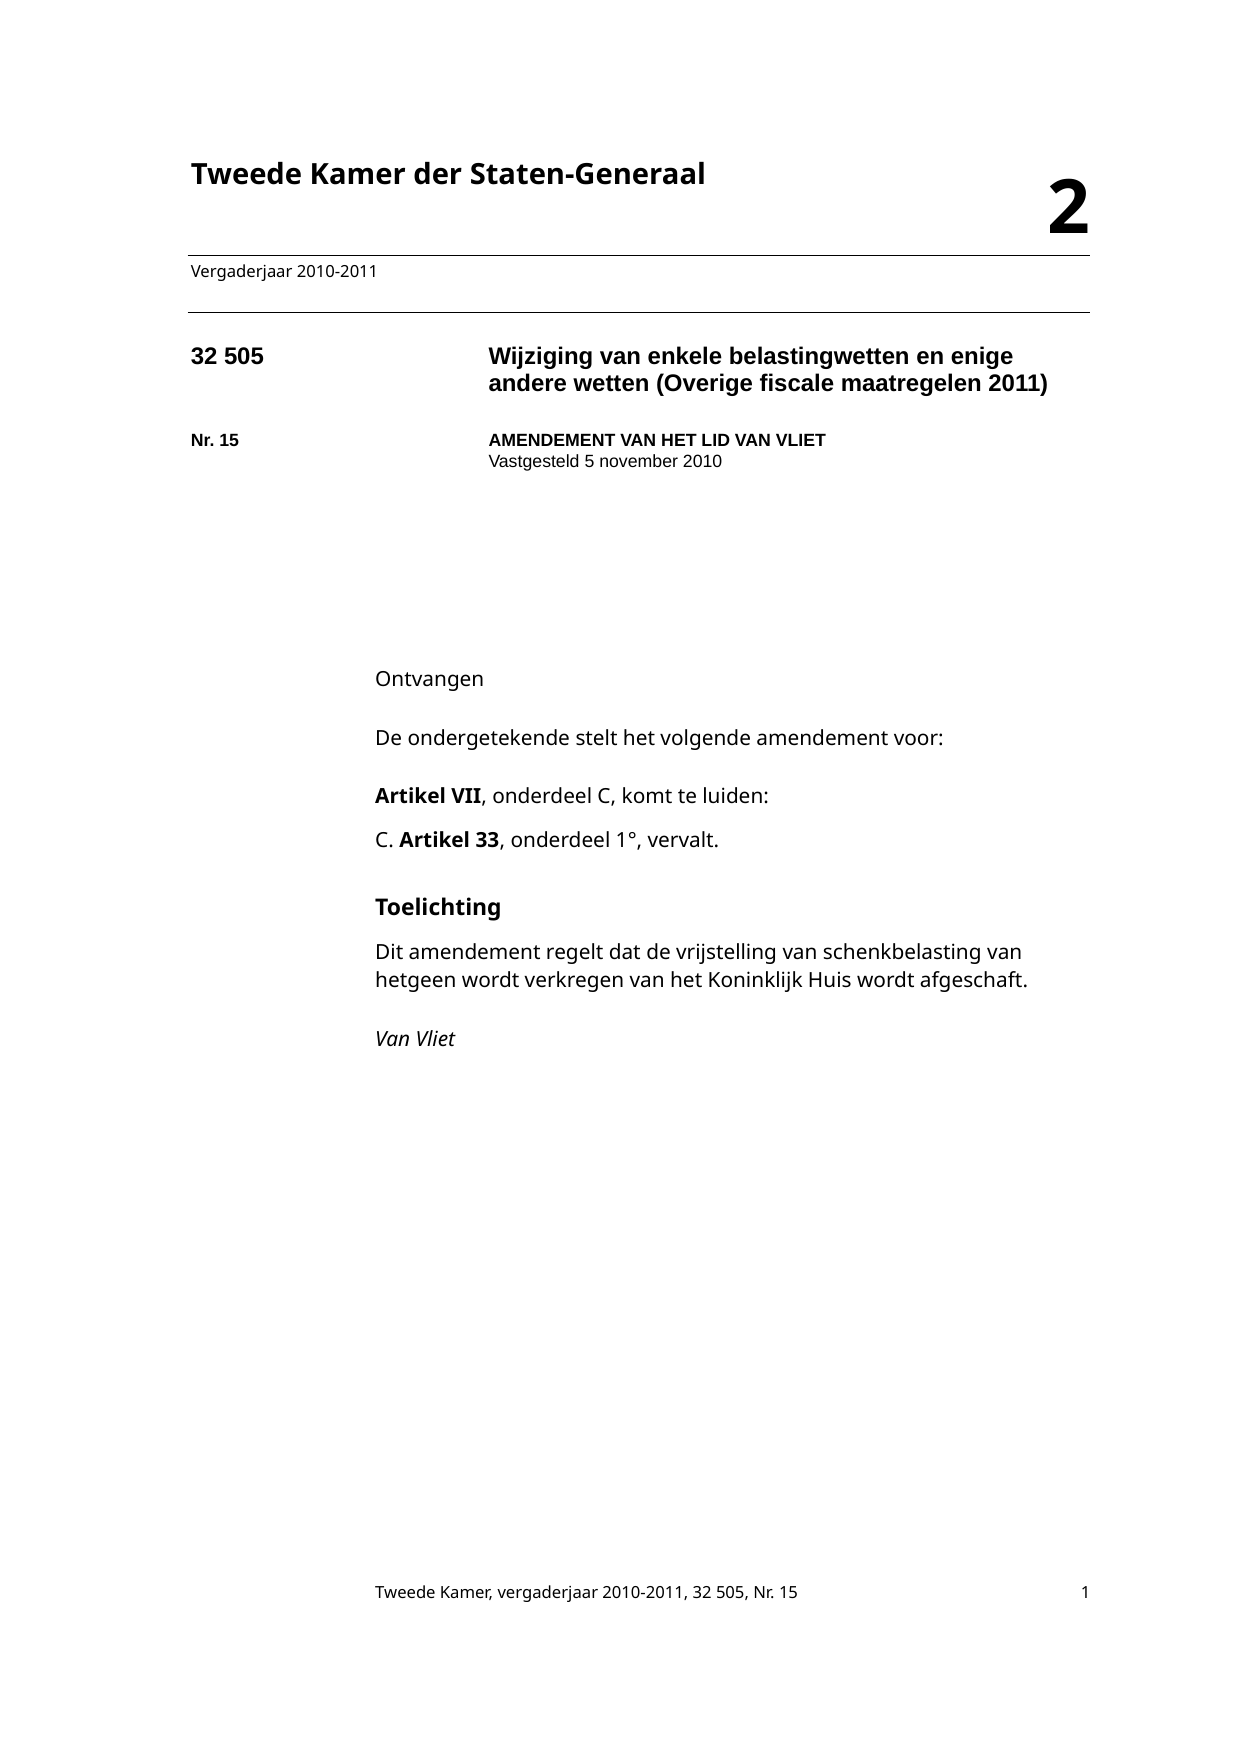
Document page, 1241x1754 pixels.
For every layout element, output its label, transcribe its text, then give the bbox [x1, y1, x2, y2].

table_header Tweede Kamer der Staten-Generaal [188, 150, 909, 255]
text Dit amendement regelt dat de vrijstelling van schenkbelasting van hetgeen wordt verkregen van het Koninklijk Huis wordt afgeschaft. [375, 937, 1090, 994]
text Van Vliet [375, 1024, 1090, 1052]
text De ondergetekende stelt het volgende amendement voor: [375, 723, 1090, 751]
text Ontvangen [375, 664, 1090, 693]
table_header 2 [910, 150, 1090, 255]
table_cell 32 505 [188, 339, 485, 427]
subtitle Toelichting [375, 891, 1090, 922]
table_cell AMENDEMENT VAN HET LID VAN VLIET Vastgesteld 5 november 2010 [485, 427, 1090, 546]
table_cell [485, 313, 1090, 339]
table_cell Vergaderjaar 2010-2011 [188, 256, 485, 312]
table_cell Nr. 15 [188, 427, 485, 546]
table_cell Wijziging van enkele belastingwetten en enige andere wetten (Overige fiscale maatregelen 2011) [485, 339, 1090, 427]
text Artikel VII, onderdeel C, komt te luiden: [375, 781, 1090, 810]
table_cell [188, 313, 485, 339]
text C. Artikel 33, onderdeel 1°, vervalt. [375, 825, 1090, 853]
table_cell [485, 256, 1090, 312]
